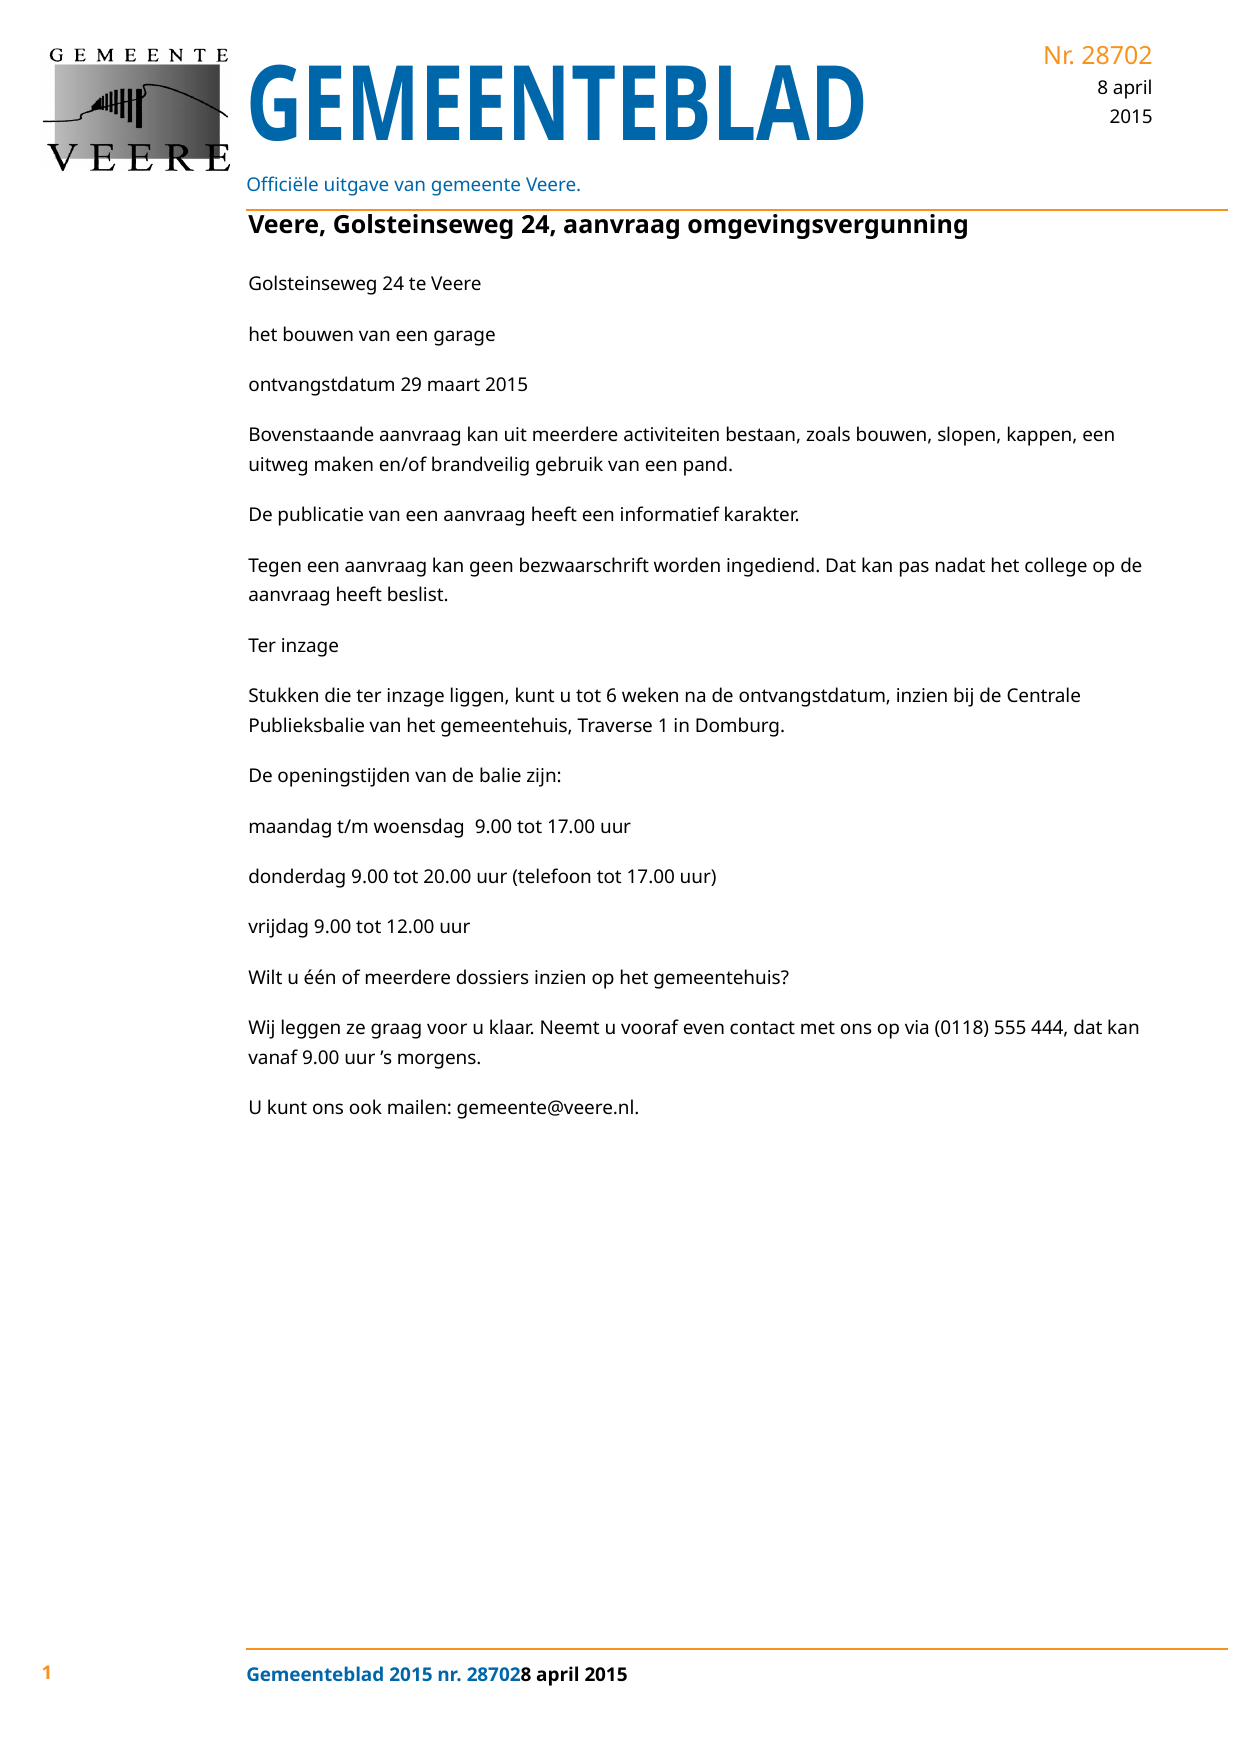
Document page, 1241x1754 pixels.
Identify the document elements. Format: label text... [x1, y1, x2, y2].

text Golsteinseweg 24 te Veere [248, 270, 1152, 296]
text het bouwen van een garage [248, 321, 1152, 346]
text U kunt ons ook mailen: gemeente@veere.nl. [248, 1094, 1152, 1120]
text donderdag 9.00 tot 20.00 uur (telefoon tot 17.00 uur) [248, 863, 1152, 889]
text Ter inzage [248, 632, 1152, 658]
text Wij leggen ze graag voor u klaar. Neemt u vooraf even contact met ons op via (0118) 555 444, dat kan vanaf 9.00 uur ’s morgens. [248, 1014, 1152, 1070]
text Bovenstaande aanvraag kan uit meerdere activiteiten bestaan, zoals bouwen, slopen, kappen, een uitweg maken en/of brandveilig gebruik van een pand. [248, 422, 1152, 477]
text maandag t/m woensdag 9.00 tot 17.00 uur [248, 813, 1152, 838]
picture [41, 47, 231, 172]
text De openingstijden van de balie zijn: [248, 762, 1152, 788]
text Wilt u één of meerdere dossiers inzien op het gemeentehuis? [248, 964, 1152, 990]
text Stukken die ter inzage liggen, kunt u tot 6 weken na de ontvangstdatum, inzien bij de Centrale Publieksbalie van het gemeentehuis, Traverse 1 in Domburg. [248, 682, 1152, 738]
text Veere, Golsteinseweg 24, aanvraag omgevingsvergunning [248, 211, 1152, 241]
text De publicatie van een aanvraag heeft een informatief karakter. [248, 502, 1152, 527]
text vrijdag 9.00 tot 12.00 uur [248, 914, 1152, 939]
text Tegen een aanvraag kan geen bezwaarschrift worden ingediend. Dat kan pas nadat het college op de aanvraag heeft beslist. [248, 552, 1152, 607]
text ontvangstdatum 29 maart 2015 [248, 371, 1152, 397]
